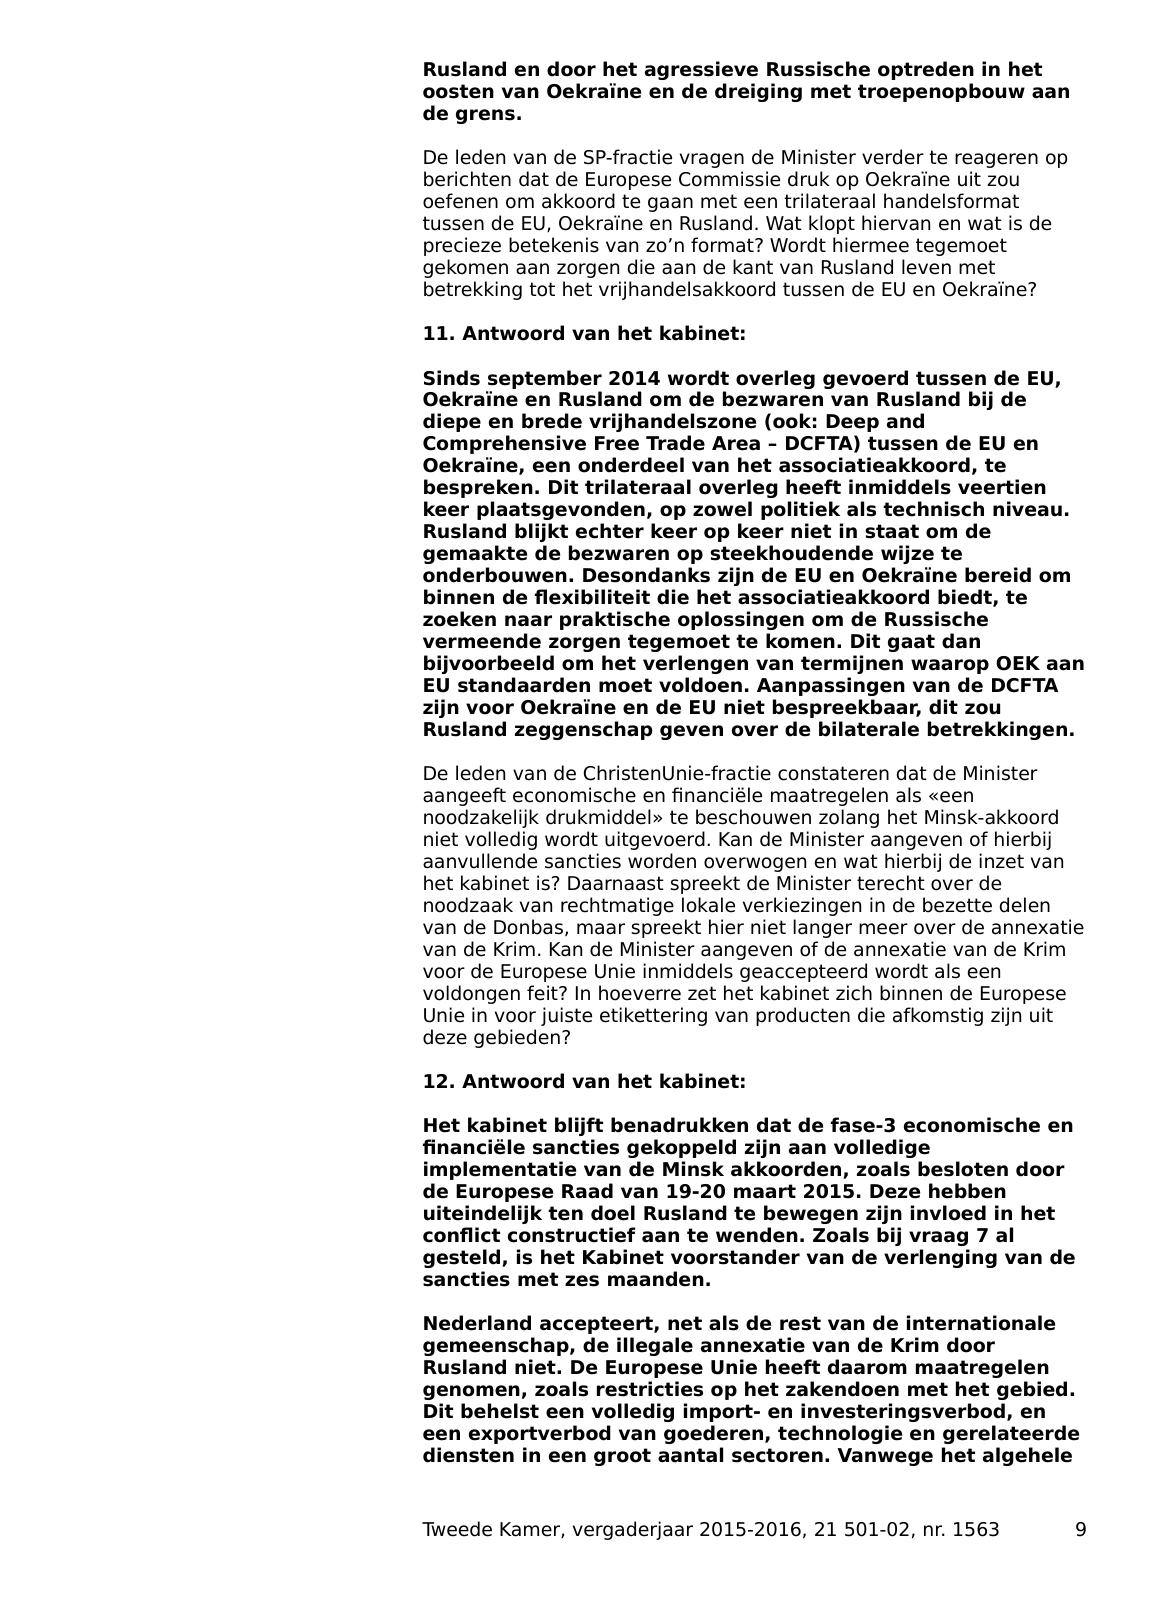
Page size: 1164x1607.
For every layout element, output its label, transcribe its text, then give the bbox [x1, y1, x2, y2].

text 11. Antwoord van het kabinet: [422, 323, 1087, 345]
text Sinds september 2014 wordt overleg gevoerd tussen de EU, Oekraïne en Rusland om de bezwaren van Rusland bij de diepe en brede vrijhandelszone (ook: Deep and Comprehensive Free Trade Area – DCFTA) tussen de EU en Oekraïne, een onderdeel van het associatieakkoord, te bespreken. Dit trilateraal overleg heeft inmiddels veertien keer plaatsgevonden, op zowel politiek als technisch niveau. Rusland blijkt echter keer op keer niet in staat om de gemaakte de bezwaren op steekhoudende wijze te onderbouwen. Desondanks zijn de EU en Oekraïne bereid om binnen de flexibiliteit die het associatieakkoord biedt, te zoeken naar praktische oplossingen om de Russische vermeende zorgen tegemoet te komen. Dit gaat dan bijvoorbeeld om het verlengen van termijnen waarop OEK aan EU standaarden moet voldoen. Aanpassingen van de DCFTA zijn voor Oekraïne en de EU niet bespreekbaar, dit zou Rusland zeggenschap geven over de bilaterale betrekkingen. [422, 367, 1087, 741]
text De leden van de SP-fractie vragen de Minister verder te reageren op berichten dat de Europese Commissie druk op Oekraïne uit zou oefenen om akkoord te gaan met een trilateraal handelsformat tussen de EU, Oekraïne en Rusland. Wat klopt hiervan en wat is de precieze betekenis van zo’n format? Wordt hiermee tegemoet gekomen aan zorgen die aan de kant van Rusland leven met betrekking tot het vrijhandelsakkoord tussen de EU en Oekraïne? [422, 147, 1087, 301]
text Rusland en door het agressieve Russische optreden in het oosten van Oekraïne en de dreiging met troepenopbouw aan de grens. [422, 59, 1087, 125]
text De leden van de ChristenUnie-fractie constateren dat de Minister aangeeft economische en financiële maatregelen als «een noodzakelijk drukmiddel» te beschouwen zolang het Minsk-akkoord niet volledig wordt uitgevoerd. Kan de Minister aangeven of hierbij aanvullende sancties worden overwogen en wat hierbij de inzet van het kabinet is? Daarnaast spreekt de Minister terecht over de noodzaak van rechtmatige lokale verkiezingen in de bezette delen van de Donbas, maar spreekt hier niet langer meer over de annexatie van de Krim. Kan de Minister aangeven of de annexatie van de Krim voor de Europese Unie inmiddels geaccepteerd wordt als een voldongen feit? In hoeverre zet het kabinet zich binnen de Europese Unie in voor juiste etikettering van producten die afkomstig zijn uit deze gebieden? [422, 763, 1087, 1049]
text 12. Antwoord van het kabinet: [422, 1071, 1087, 1093]
text Het kabinet blijft benadrukken dat de fase-3 economische en financiële sancties gekoppeld zijn aan volledige implementatie van de Minsk akkoorden, zoals besloten door de Europese Raad van 19-20 maart 2015. Deze hebben uiteindelijk ten doel Rusland te bewegen zijn invloed in het conflict constructief aan te wenden. Zoals bij vraag 7 al gesteld, is het Kabinet voorstander van de verlenging van de sancties met zes maanden. [422, 1115, 1087, 1291]
text Nederland accepteert, net als de rest van de internationale gemeenschap, de illegale annexatie van de Krim door Rusland niet. De Europese Unie heeft daarom maatregelen genomen, zoals restricties op het zakendoen met het gebied. Dit behelst een volledig import- en investeringsverbod, en een exportverbod van goederen, technologie en gerelateerde diensten in een groot aantal sectoren. Vanwege het algehele [422, 1313, 1087, 1467]
